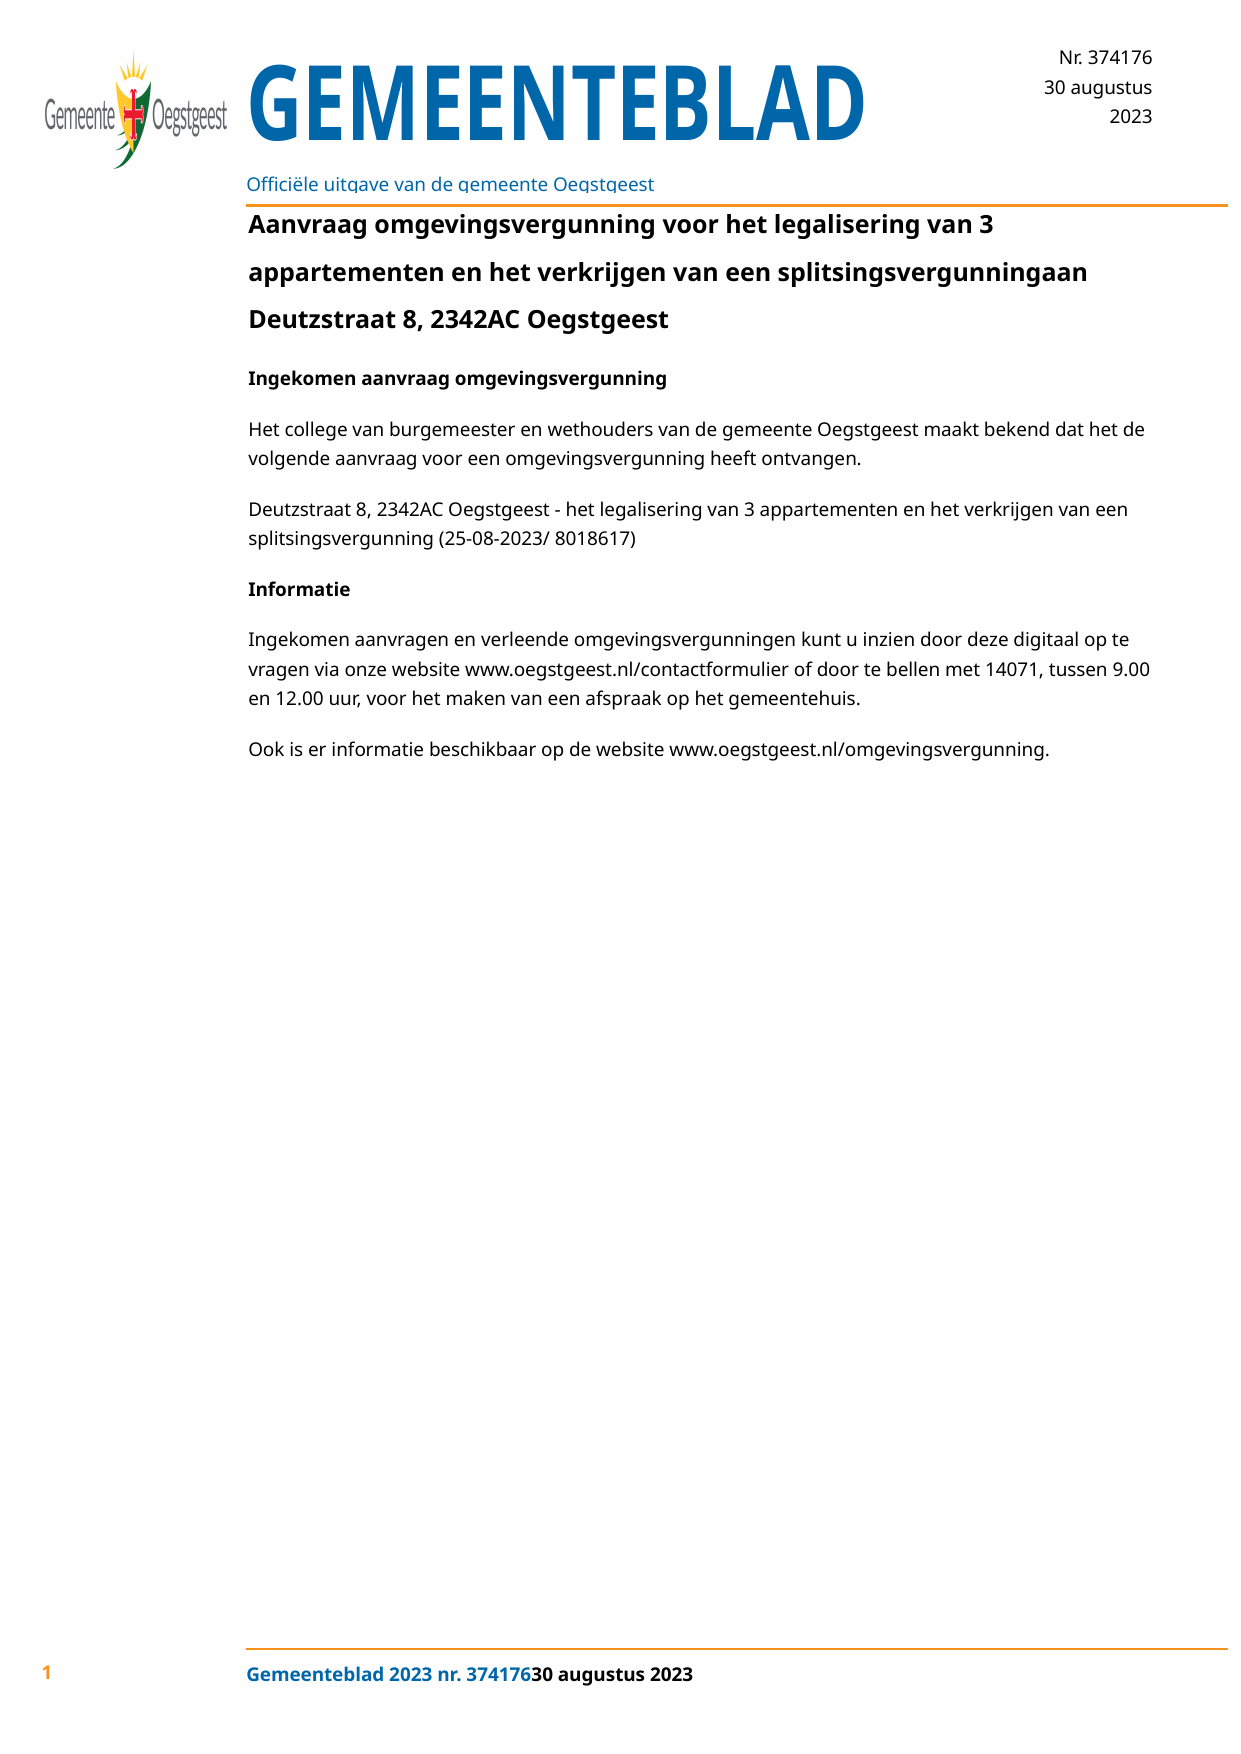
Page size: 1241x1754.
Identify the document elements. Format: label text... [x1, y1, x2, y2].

text Informatie [248, 576, 1152, 602]
text Ingekomen aanvragen en verleende omgevingsvergunningen kunt u inzien door deze digitaal op te vragen via onze website www.oegstgeest.nl/contactformulier of door te bellen met 14071, tussen 9.00 en 12.00 uur, voor het maken van een afspraak op het gemeentehuis. [248, 626, 1152, 711]
text Ingekomen aanvraag omgevingsvergunning [248, 366, 1152, 391]
text Deutzstraat 8, 2342AC Oegstgeest - het legalisering van 3 appartementen en het verkrijgen van een splitsingsvergunning (25-08-2023/ 8018617) [248, 496, 1152, 551]
text Ook is er informatie beschikbaar op de website www.oegstgeest.nl/omgevingsvergunning. [248, 736, 1152, 762]
text Het college van burgemeester en wethouders van de gemeente Oegstgeest maakt bekend dat het de volgende aanvraag voor een omgevingsvergunning heeft ontvangen. [248, 416, 1152, 471]
picture [41, 47, 231, 172]
text Aanvraag omgevingsvergunning voor het legalisering van 3 appartementen en het verkrijgen van een splitsingsvergunningaan Deutzstraat 8, 2342AC Oegstgeest [248, 207, 1152, 336]
